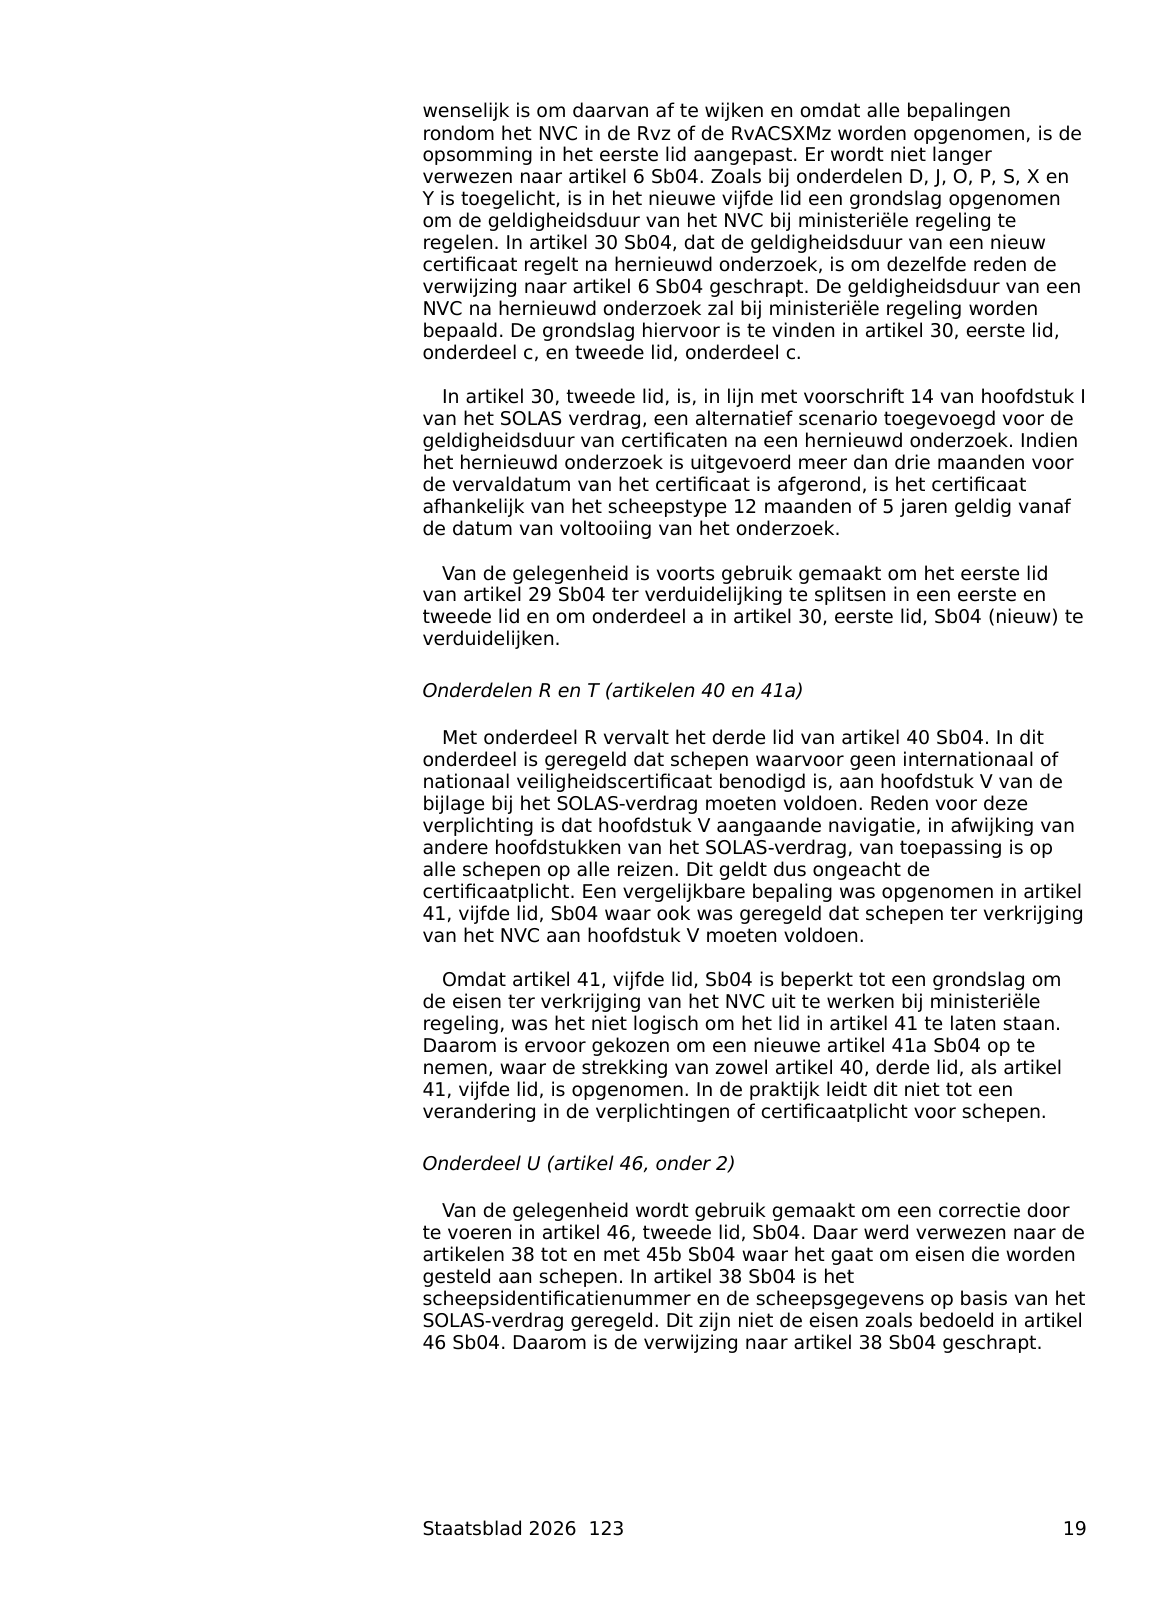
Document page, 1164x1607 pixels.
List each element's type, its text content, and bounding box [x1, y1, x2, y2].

text In artikel 30, tweede lid, is, in lijn met voorschrift 14 van hoofdstuk I van het SOLAS verdrag, een alternatief scenario toegevoegd voor de geldigheidsduur van certificaten na een hernieuwd onderzoek. Indien het hernieuwd onderzoek is uitgevoerd meer dan drie maanden voor de vervaldatum van het certificaat is afgerond, is het certificaat afhankelijk van het scheepstype 12 maanden of 5 jaren geldig vanaf de datum van voltooiing van het onderzoek. [422, 386, 1087, 540]
subtitle Onderdelen R en T (artikelen 40 en 41a) [422, 680, 1087, 702]
text Met onderdeel R vervalt het derde lid van artikel 40 Sb04. In dit onderdeel is geregeld dat schepen waarvoor geen internationaal of nationaal veiligheidscertificaat benodigd is, aan hoofdstuk V van de bijlage bij het SOLAS-verdrag moeten voldoen. Reden voor deze verplichting is dat hoofdstuk V aangaande navigatie, in afwijking van andere hoofdstukken van het SOLAS-verdrag, van toepassing is op alle schepen op alle reizen. Dit geldt dus ongeacht de certificaatplicht. Een vergelijkbare bepaling was opgenomen in artikel 41, vijfde lid, Sb04 waar ook was geregeld dat schepen ter verkrijging van het NVC aan hoofdstuk V moeten voldoen. [422, 727, 1087, 947]
text Van de gelegenheid wordt gebruik gemaakt om een correctie door te voeren in artikel 46, tweede lid, Sb04. Daar werd verwezen naar de artikelen 38 tot en met 45b Sb04 waar het gaat om eisen die worden gesteld aan schepen. In artikel 38 Sb04 is het scheepsidentificatienummer en de scheepsgegevens op basis van het SOLAS-verdrag geregeld. Dit zijn niet de eisen zoals bedoeld in artikel 46 Sb04. Daarom is de verwijzing naar artikel 38 Sb04 geschrapt. [422, 1200, 1087, 1354]
text Omdat artikel 41, vijfde lid, Sb04 is beperkt tot een grondslag om de eisen ter verkrijging van het NVC uit te werken bij ministeriële regeling, was het niet logisch om het lid in artikel 41 te laten staan. Daarom is ervoor gekozen om een nieuwe artikel 41a Sb04 op te nemen, waar de strekking van zowel artikel 40, derde lid, als artikel 41, vijfde lid, is opgenomen. In de praktijk leidt dit niet tot een verandering in de verplichtingen of certificaatplicht voor schepen. [422, 969, 1087, 1123]
text Van de gelegenheid is voorts gebruik gemaakt om het eerste lid van artikel 29 Sb04 ter verduidelijking te splitsen in een eerste en tweede lid en om onderdeel a in artikel 30, eerste lid, Sb04 (nieuw) te verduidelijken. [422, 562, 1087, 650]
text wenselijk is om daarvan af te wijken en omdat alle bepalingen rondom het NVC in de Rvz of de RvACSXMz worden opgenomen, is de opsomming in het eerste lid aangepast. Er wordt niet langer verwezen naar artikel 6 Sb04. Zoals bij onderdelen D, J, O, P, S, X en Y is toegelicht, is in het nieuwe vijfde lid een grondslag opgenomen om de geldigheidsduur van het NVC bij ministeriële regeling te regelen. In artikel 30 Sb04, dat de geldigheidsduur van een nieuw certificaat regelt na hernieuwd onderzoek, is om dezelfde reden de verwijzing naar artikel 6 Sb04 geschrapt. De geldigheidsduur van een NVC na hernieuwd onderzoek zal bij ministeriële regeling worden bepaald. De grondslag hiervoor is te vinden in artikel 30, eerste lid, onderdeel c, en tweede lid, onderdeel c. [422, 100, 1087, 364]
subtitle Onderdeel U (artikel 46, onder 2) [422, 1153, 1087, 1175]
